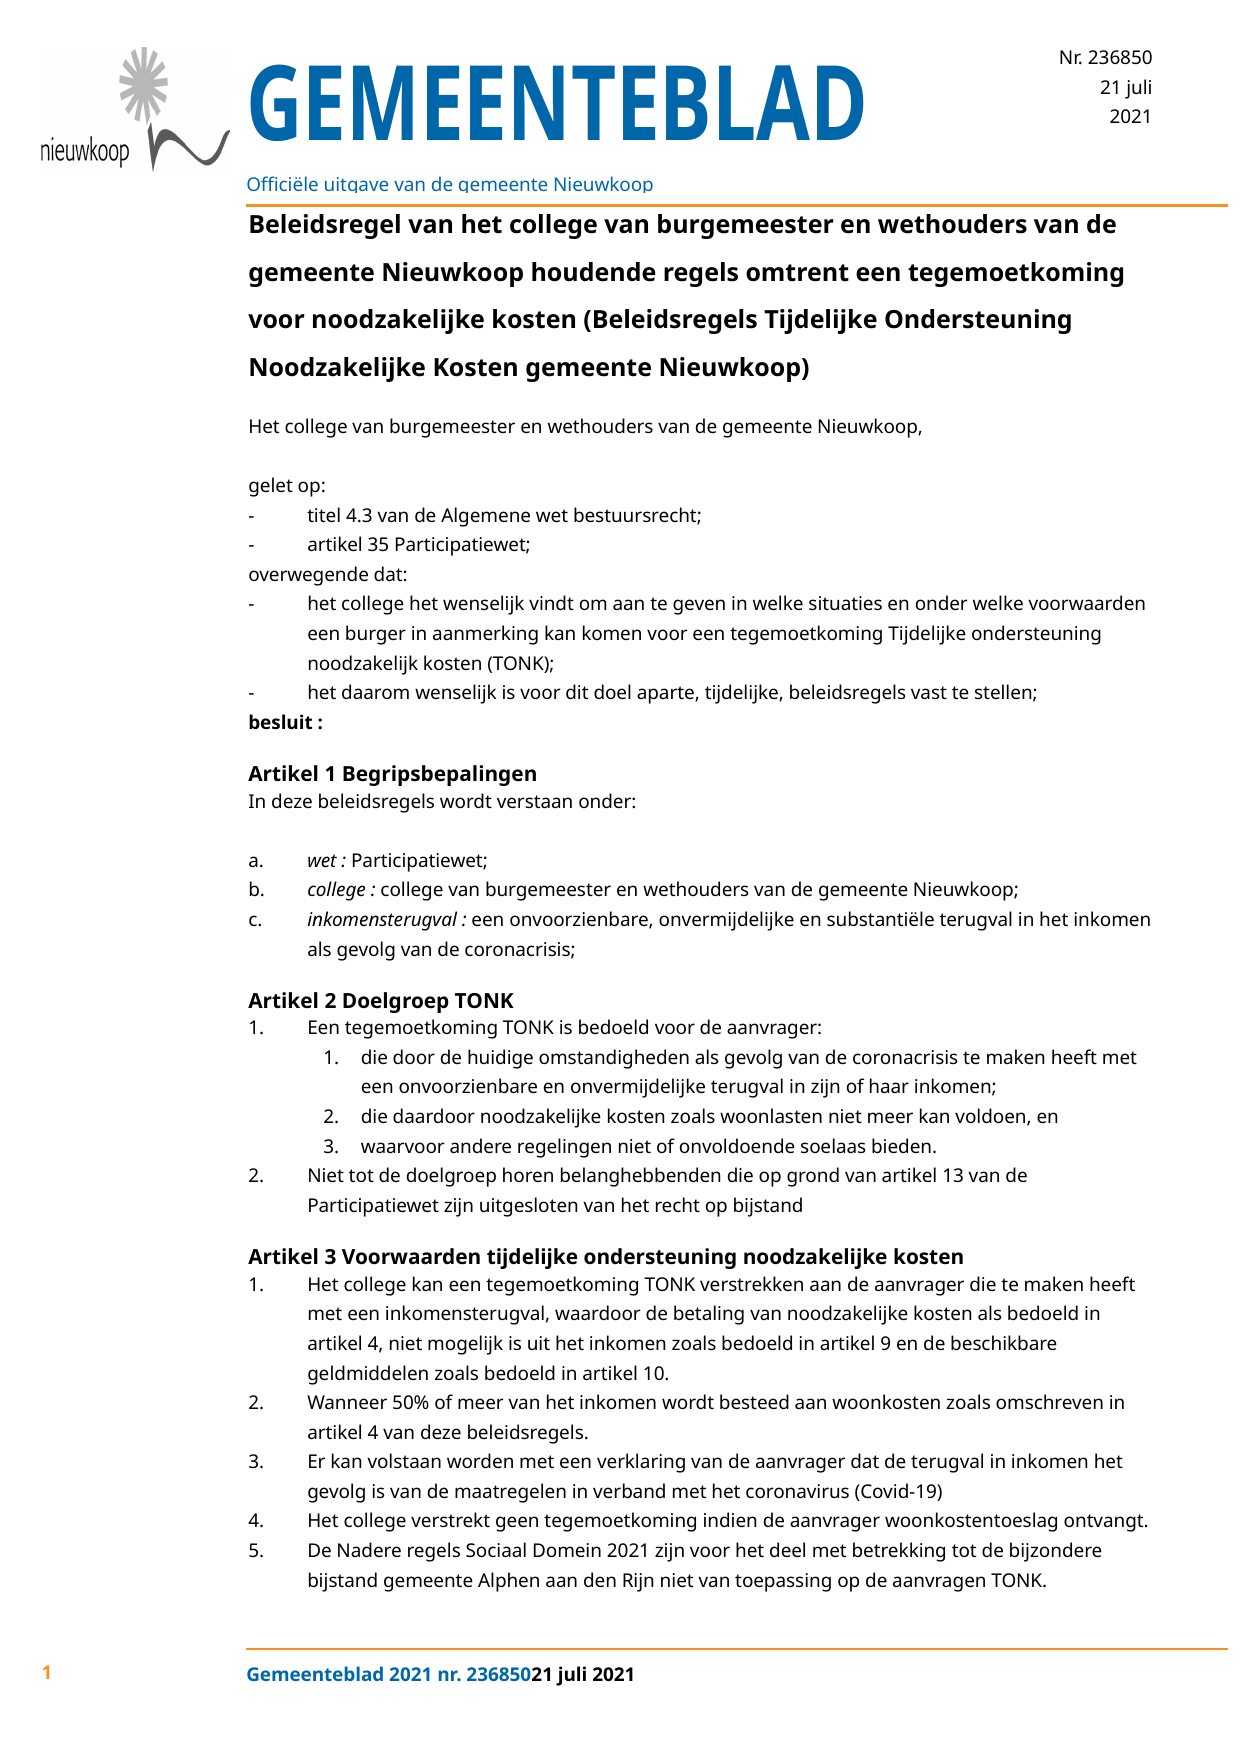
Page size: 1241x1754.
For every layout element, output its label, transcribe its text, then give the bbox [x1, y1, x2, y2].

text Beleidsregel van het college van burgemeester en wethouders van de gemeente Nieuwkoop houdende regels omtrent een tegemoetkoming voor noodzakelijke kosten (Beleidsregels Tijdelijke Ondersteuning Noodzakelijke Kosten gemeente Nieuwkoop) [248, 207, 1152, 384]
text gelet op: [248, 472, 1152, 498]
list het college het wenselijk vindt om aan te geven in welke situaties en onder welke voorwaarden een burger in aanmerking kan komen voor een tegemoetkoming Tijdelijke ondersteuning noodzakelijk kosten (TONK); [248, 591, 1152, 676]
list waarvoor andere regelingen niet of onvoldoende soelaas bieden. [323, 1133, 1152, 1159]
list Wanneer 50% of meer van het inkomen wordt besteed aan woonkosten zoals omschreven in artikel 4 van deze beleidsregels. [248, 1389, 1152, 1444]
list die daardoor noodzakelijke kosten zoals woonlasten niet meer kan voldoen, en [323, 1103, 1152, 1129]
list Het college kan een tegemoetkoming TONK verstrekken aan de aanvrager die te maken heeft met een inkomensterugval, waardoor de betaling van noodzakelijke kosten als bedoeld in artikel 4, niet mogelijk is uit het inkomen zoals bedoeld in artikel 9 en de beschikbare geldmiddelen zoals bedoeld in artikel 10. [248, 1271, 1152, 1385]
list De Nadere regels Sociaal Domein 2021 zijn voor het deel met betrekking tot de bijzondere bijstand gemeente Alphen aan den Rijn niet van toepassing op de aanvragen TONK. [248, 1537, 1152, 1592]
list titel 4.3 van de Algemene wet bestuursrecht; [248, 502, 1152, 528]
text Het college van burgemeester en wethouders van de gemeente Nieuwkoop, [248, 413, 1152, 439]
list Niet tot de doelgroep horen belanghebbenden die op grond van artikel 13 van de Participatiewet zijn uitgesloten van het recht op bijstand [248, 1162, 1152, 1218]
text besluit : [248, 709, 1152, 735]
text overwegende dat: [248, 561, 1152, 587]
text Artikel 2 Doelgroep TONK [248, 986, 1152, 1014]
text In deze beleidsregels wordt verstaan onder: [248, 788, 1152, 813]
list het daarom wenselijk is voor dit doel aparte, tijdelijke, beleidsregels vast te stellen; [248, 679, 1152, 705]
list Het college verstrekt geen tegemoetkoming indien de aanvrager woonkostentoeslag ontvangt. [248, 1508, 1152, 1533]
list artikel 35 Participatiewet; [248, 531, 1152, 557]
list inkomensterugval : een onvoorzienbare, onvermijdelijke en substantiële terugval in het inkomen als gevolg van de coronacrisis; [248, 906, 1152, 961]
list college : college van burgemeester en wethouders van de gemeente Nieuwkoop; [248, 877, 1152, 902]
list Er kan volstaan worden met een verklaring van de aanvrager dat de terugval in inkomen het gevolg is van de maatregelen in verband met het coronavirus (Covid-19) [248, 1448, 1152, 1504]
list Een tegemoetkoming TONK is bedoeld voor de aanvrager: [248, 1014, 1152, 1040]
list die door de huidige omstandigheden als gevolg van de coronacrisis te maken heeft met een onvoorzienbare en onvermijdelijke terugval in zijn of haar inkomen; [323, 1044, 1152, 1099]
text Artikel 3 Voorwaarden tijdelijke ondersteuning noodzakelijke kosten [248, 1242, 1152, 1271]
text Artikel 1 Begripsbepalingen [248, 759, 1152, 788]
list wet : Participatiewet; [248, 847, 1152, 873]
picture [41, 47, 231, 172]
